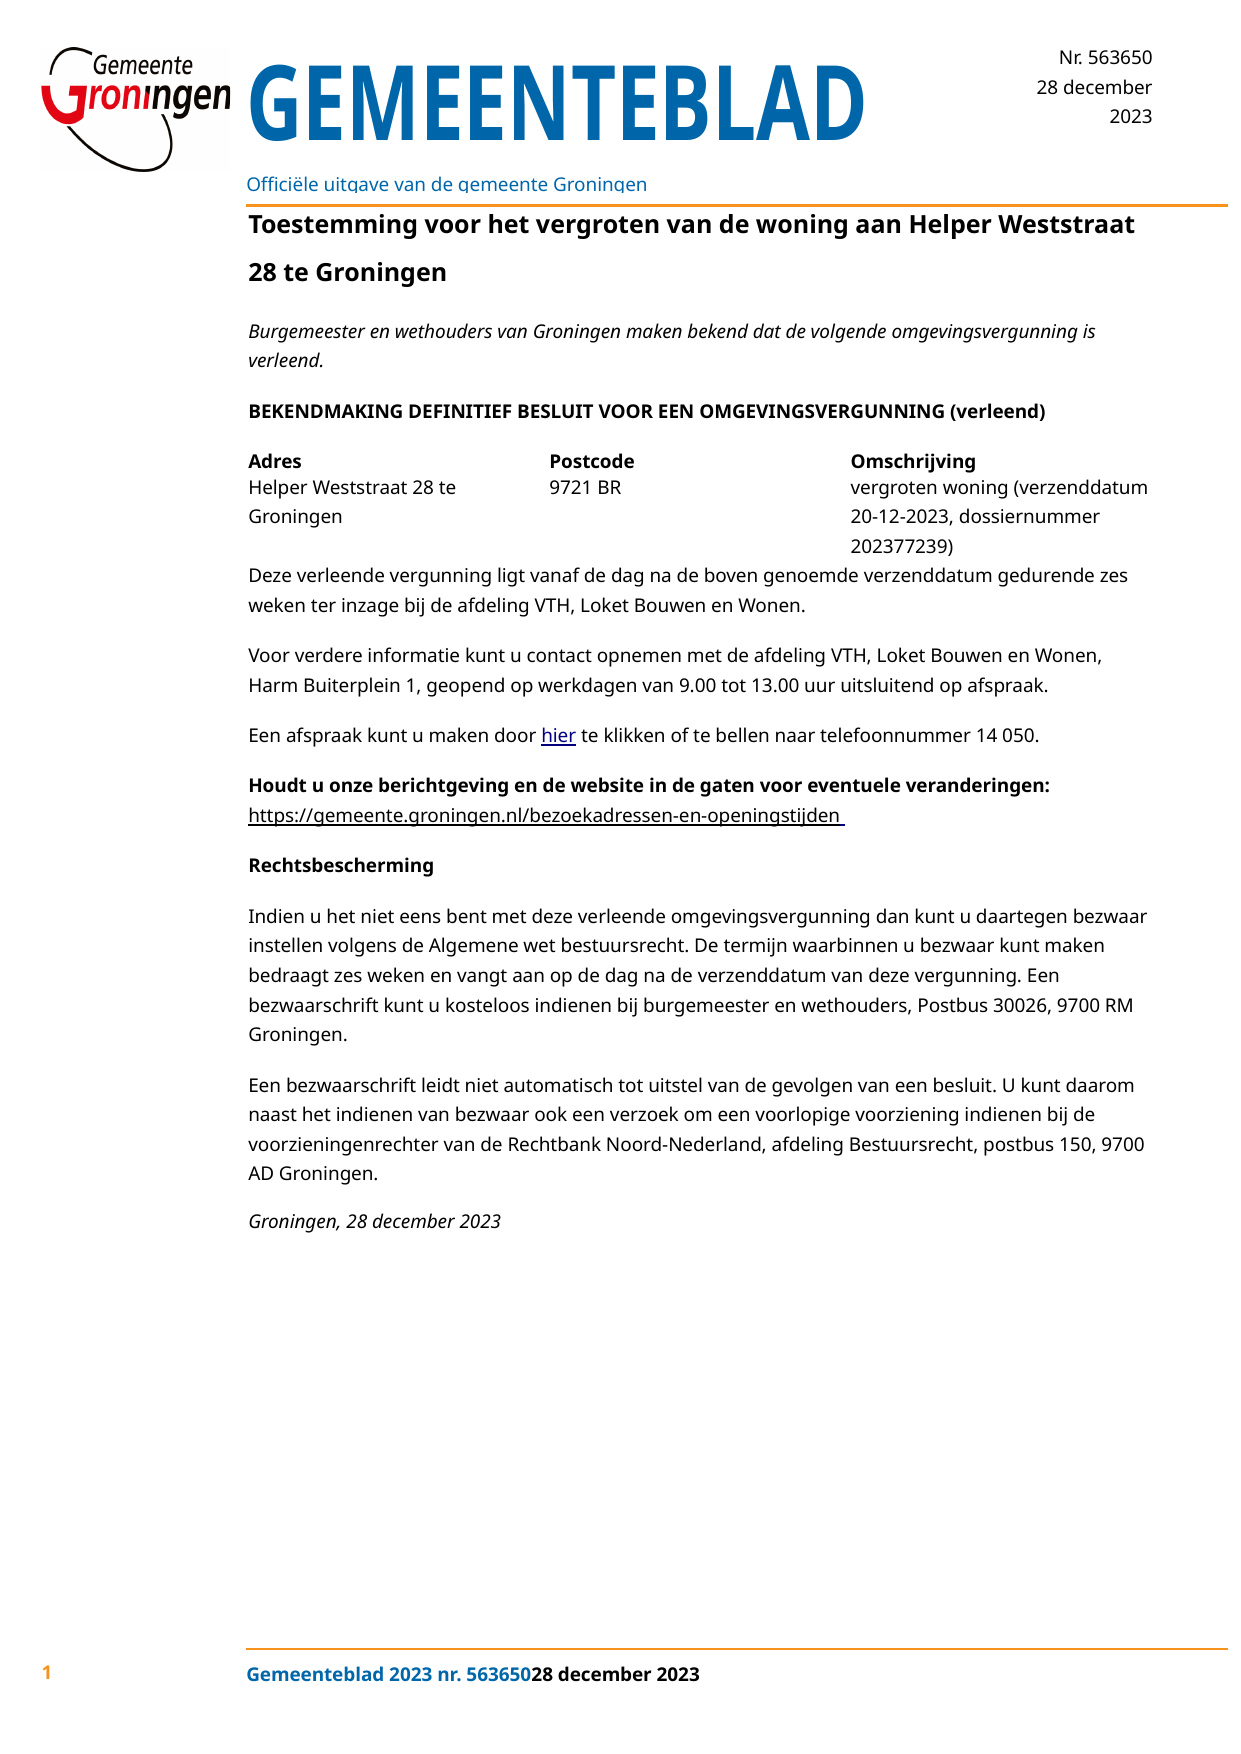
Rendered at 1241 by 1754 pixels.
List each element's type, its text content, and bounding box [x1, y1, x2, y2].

text Voor verdere informatie kunt u contact opnemen met de afdeling VTH, Loket Bouwen en Wonen, Harm Buiterplein 1, geopend op werkdagen van 9.00 tot 13.00 uur uitsluitend op afspraak. [248, 642, 1152, 698]
text Een afspraak kunt u maken door hier te klikken of te bellen naar telefoonnummer 14 050. [248, 722, 1152, 748]
text Rechtsbescherming [248, 853, 1152, 878]
text Deze verleende vergunning ligt vanaf de dag na de boven genoemde verzenddatum gedurende zes weken ter inzage bij de afdeling VTH, Loket Bouwen en Wonen. [248, 562, 1152, 618]
table_cell 9721 BR [549, 474, 850, 559]
text BEKENDMAKING DEFINITIEF BESLUIT VOOR EEN OMGEVINGSVERGUNNING (verleend) [248, 398, 1152, 424]
table_header Postcode [549, 449, 850, 474]
table_header Omschrijving [850, 449, 1152, 474]
text Houdt u onze berichtgeving en de website in de gaten voor eventuele veranderingen: https://gemeente.groningen.nl/bezoekadressen-en-openingstijden [248, 773, 1152, 828]
text Groningen, 28 december 2023 [248, 1208, 1152, 1234]
text Indien u het niet eens bent met deze verleende omgevingsvergunning dan kunt u daartegen bezwaar instellen volgens de Algemene wet bestuursrecht. De termijn waarbinnen u bezwaar kunt maken bedraagt zes weken en vangt aan op de dag na de verzenddatum van deze vergunning. Een bezwaarschrift kunt u kosteloos indienen bij burgemeester en wethouders, Postbus 30026, 9700 RM Groningen. [248, 903, 1152, 1047]
text Toestemming voor het vergroten van de woning aan Helper Weststraat 28 te Groningen [248, 207, 1152, 288]
table_header Adres [248, 449, 549, 474]
text Burgemeester en wethouders van Groningen maken bekend dat de volgende omgevingsvergunning is verleend. [248, 318, 1152, 373]
picture [41, 47, 231, 172]
table_cell Helper Weststraat 28 te Groningen [248, 474, 549, 559]
table_cell vergroten woning (verzenddatum 20-12-2023, dossiernummer 202377239) [850, 474, 1152, 559]
text Een bezwaarschrift leidt niet automatisch tot uitstel van de gevolgen van een besluit. U kunt daarom naast het indienen van bezwaar ook een verzoek om een voorlopige voorziening indienen bij de voorzieningenrechter van de Rechtbank Noord-Nederland, afdeling Bestuursrecht, postbus 150, 9700 AD Groningen. [248, 1072, 1152, 1186]
